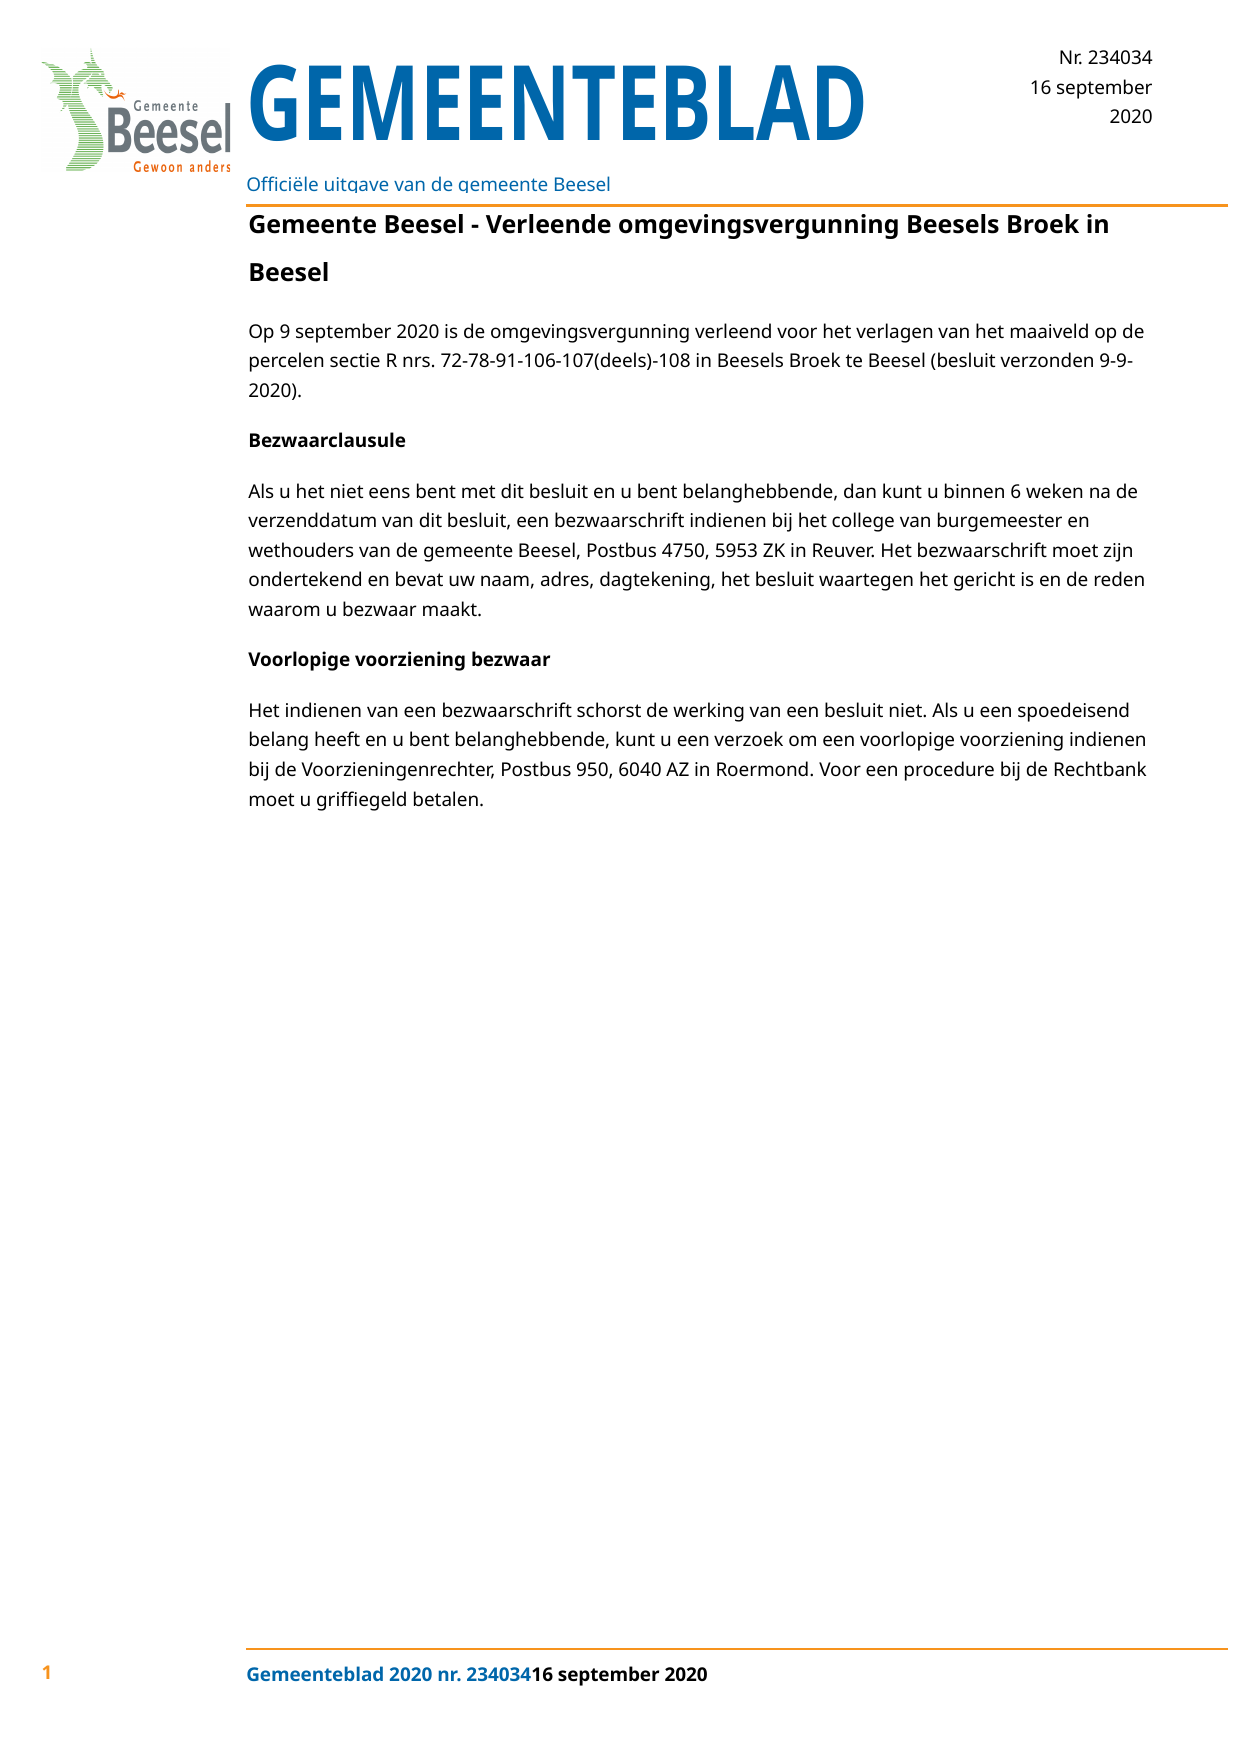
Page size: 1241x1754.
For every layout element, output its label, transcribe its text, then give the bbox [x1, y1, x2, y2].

text Bezwaarclausule [248, 427, 1152, 453]
picture [41, 47, 231, 172]
text Als u het niet eens bent met dit besluit en u bent belanghebbende, dan kunt u binnen 6 weken na de verzenddatum van dit besluit, een bezwaarschrift indienen bij het college van burgemeester en wethouders van de gemeente Beesel, Postbus 4750, 5953 ZK in Reuver. Het bezwaarschrift moet zijn ondertekend en bevat uw naam, adres, dagtekening, het besluit waartegen het gericht is en de reden waarom u bezwaar maakt. [248, 478, 1152, 622]
text Voorlopige voorziening bezwaar [248, 647, 1152, 672]
text Op 9 september 2020 is de omgevingsvergunning verleend voor het verlagen van het maaiveld op de percelen sectie R nrs. 72-78-91-106-107(deels)-108 in Beesels Broek te Beesel (besluit verzonden 9-9-2020). [248, 318, 1152, 403]
text Gemeente Beesel - Verleende omgevingsvergunning Beesels Broek in Beesel [248, 207, 1152, 288]
text Het indienen van een bezwaarschrift schorst de werking van een besluit niet. Als u een spoedeisend belang heeft en u bent belanghebbende, kunt u een verzoek om een voorlopige voorziening indienen bij de Voorzieningenrechter, Postbus 950, 6040 AZ in Roermond. Voor een procedure bij de Rechtbank moet u griffiegeld betalen. [248, 697, 1152, 812]
